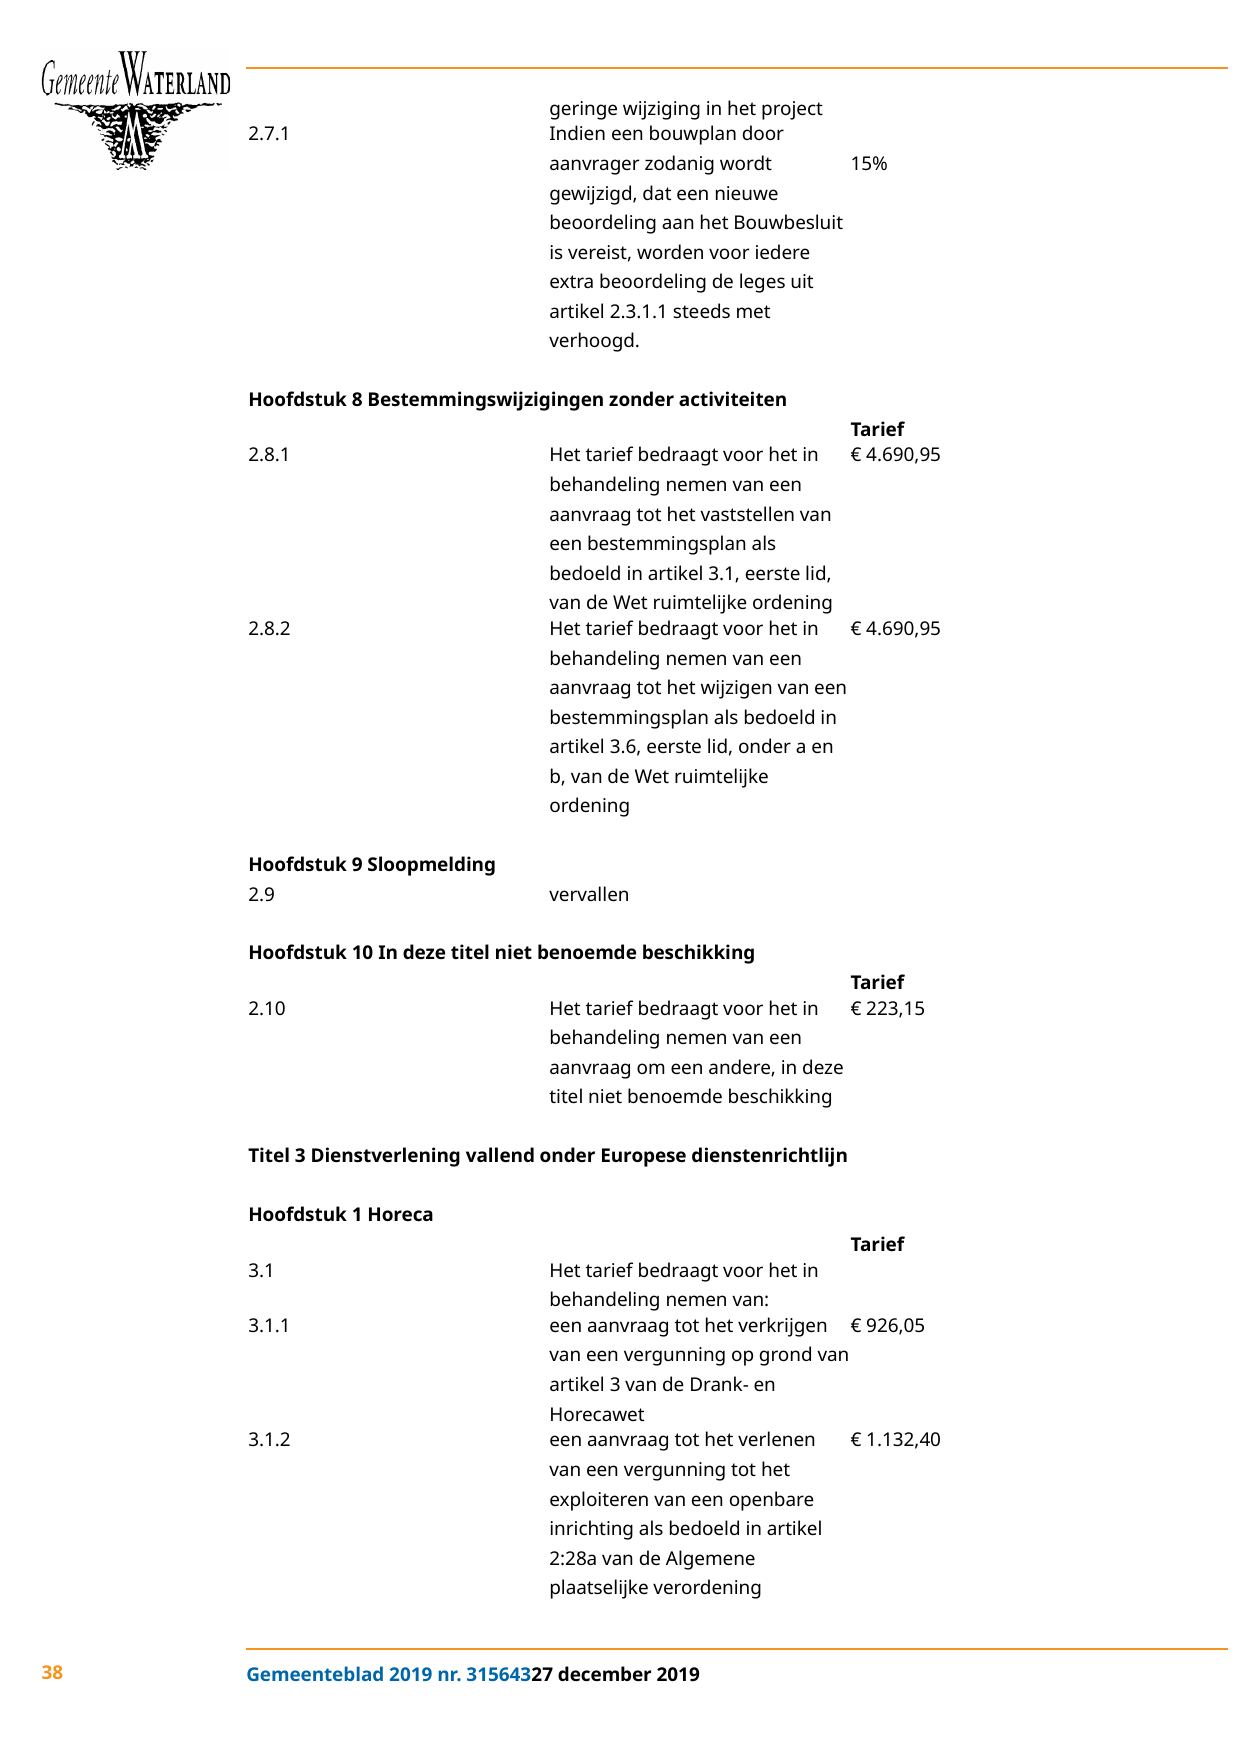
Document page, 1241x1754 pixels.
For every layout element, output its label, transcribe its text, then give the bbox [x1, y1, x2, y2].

text Hoofdstuk 10 In deze titel niet benoemde beschikking [248, 939, 1152, 965]
table_cell een aanvraag tot het verlenen van een vergunning tot het exploiteren van een openbare inrichting als bedoeld in artikel 2:28a van de Algemene plaatselijke verordening [549, 1427, 850, 1600]
text Titel 3 Dienstverlening vallend onder Europese dienstenrichtlijn [248, 1142, 1152, 1168]
text Hoofdstuk 9 Sloopmelding [248, 851, 1152, 877]
table_header Tarief [850, 416, 1152, 442]
table_header [248, 1231, 850, 1257]
table_cell € 4.690,95 [850, 442, 1152, 615]
table_cell Indien een bouwplan door aanvrager zodanig wordt gewijzigd, dat een nieuwe beoordeling aan het Bouwbesluit is vereist, worden voor iedere extra beoordeling de leges uit artikel 2.3.1.1 steeds met verhoogd. [549, 121, 850, 353]
table_header 2.9 [248, 881, 549, 907]
table_cell 3.1.2 [248, 1427, 549, 1600]
table_header Tarief [850, 969, 1152, 995]
table_cell € 926,05 [850, 1312, 1152, 1427]
table_cell [850, 1257, 1152, 1312]
table_cell 2.10 [248, 995, 549, 1109]
picture [41, 47, 231, 172]
table_cell 2.7.1 [248, 121, 549, 353]
table_header [248, 416, 850, 442]
table_header [248, 969, 850, 995]
table_cell [850, 95, 1152, 121]
table_cell 2.8.1 [248, 442, 549, 615]
text Hoofdstuk 1 Horeca [248, 1201, 1152, 1227]
table_cell € 4.690,95 [850, 615, 1152, 818]
table_cell geringe wijziging in het project [549, 95, 850, 121]
table_cell € 1.132,40 [850, 1427, 1152, 1600]
table_cell 15% [850, 121, 1152, 353]
table_header [850, 881, 1152, 907]
text Hoofdstuk 8 Bestemmingswijzigingen zonder activiteiten [248, 386, 1152, 412]
table_cell 3.1 [248, 1257, 549, 1312]
table_header vervallen [549, 881, 850, 907]
table_cell Het tarief bedraagt voor het in behandeling nemen van een aanvraag om een andere, in deze titel niet benoemde beschikking [549, 995, 850, 1109]
table_cell Het tarief bedraagt voor het in behandeling nemen van: [549, 1257, 850, 1312]
table_cell Het tarief bedraagt voor het in behandeling nemen van een aanvraag tot het vaststellen van een bestemmingsplan als bedoeld in artikel 3.1, eerste lid, van de Wet ruimtelijke ordening [549, 442, 850, 615]
table_cell 2.8.2 [248, 615, 549, 818]
table_cell [248, 95, 549, 121]
table_cell een aanvraag tot het verkrijgen van een vergunning op grond van artikel 3 van de Drank- en Horecawet [549, 1312, 850, 1427]
table_cell 3.1.1 [248, 1312, 549, 1427]
table_cell Het tarief bedraagt voor het in behandeling nemen van een aanvraag tot het wijzigen van een bestemmingsplan als bedoeld in artikel 3.6, eerste lid, onder a en b, van de Wet ruimtelijke ordening [549, 615, 850, 818]
table_header Tarief [850, 1231, 1152, 1257]
table_cell € 223,15 [850, 995, 1152, 1109]
